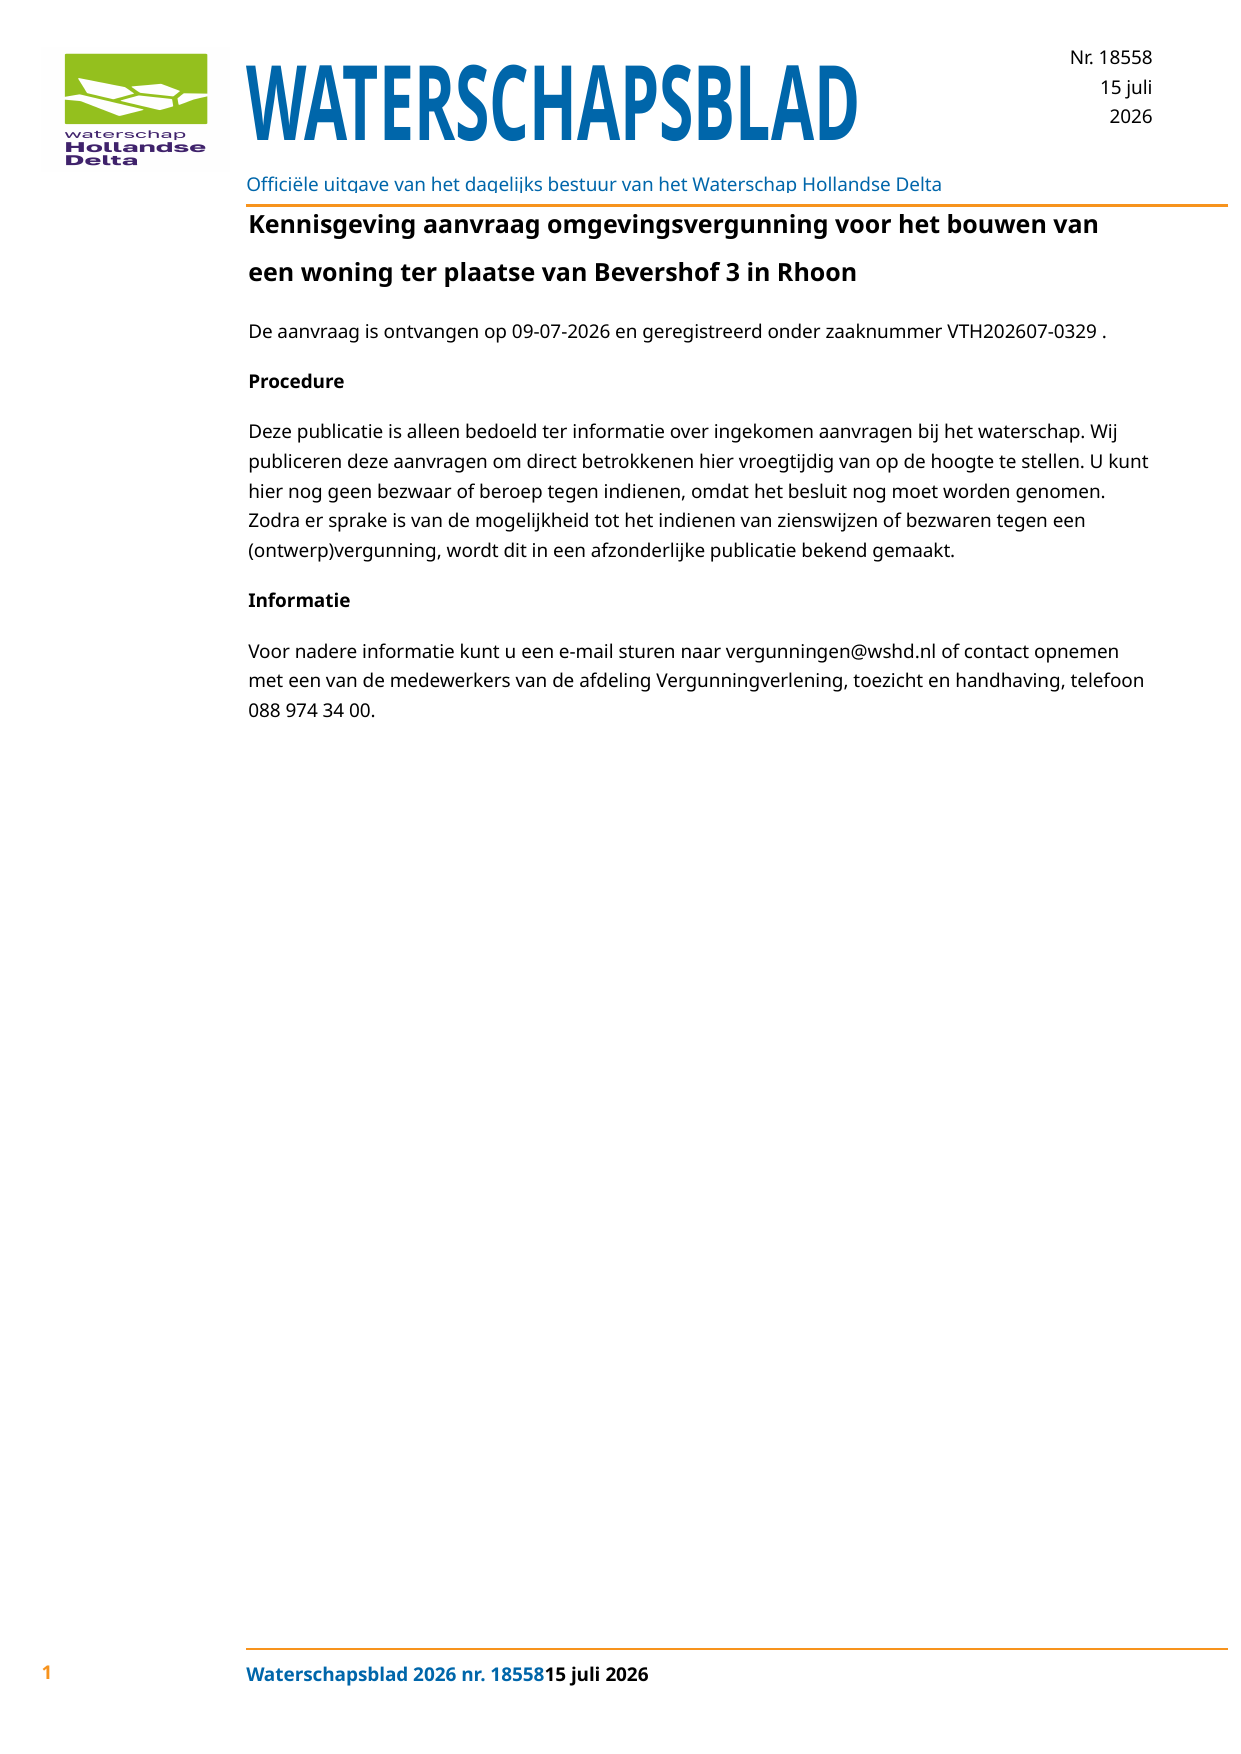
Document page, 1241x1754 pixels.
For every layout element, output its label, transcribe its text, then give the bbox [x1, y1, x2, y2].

text De aanvraag is ontvangen op 09-07-2026 en geregistreerd onder zaaknummer VTH202607-0329 . [248, 318, 1152, 344]
text Deze publicatie is alleen bedoeld ter informatie over ingekomen aanvragen bij het waterschap. Wij publiceren deze aanvragen om direct betrokkenen hier vroegtijdig van op de hoogte te stellen. U kunt hier nog geen bezwaar of beroep tegen indienen, omdat het besluit nog moet worden genomen. Zodra er sprake is van de mogelijkheid tot het indienen van zienswijzen of bezwaren tegen een (ontwerp)vergunning, wordt dit in een afzonderlijke publicatie bekend gemaakt. [248, 419, 1152, 563]
text Informatie [248, 587, 1152, 613]
text Procedure [248, 368, 1152, 394]
text Kennisgeving aanvraag omgevingsvergunning voor het bouwen van een woning ter plaatse van Bevershof 3 in Rhoon [248, 207, 1152, 288]
text Voor nadere informatie kunt u een e-mail sturen naar vergunningen@wshd.nl of contact opnemen met een van de medewerkers van de afdeling Vergunningverlening, toezicht en handhaving, telefoon 088 974 34 00. [248, 638, 1152, 723]
picture [41, 47, 231, 172]
